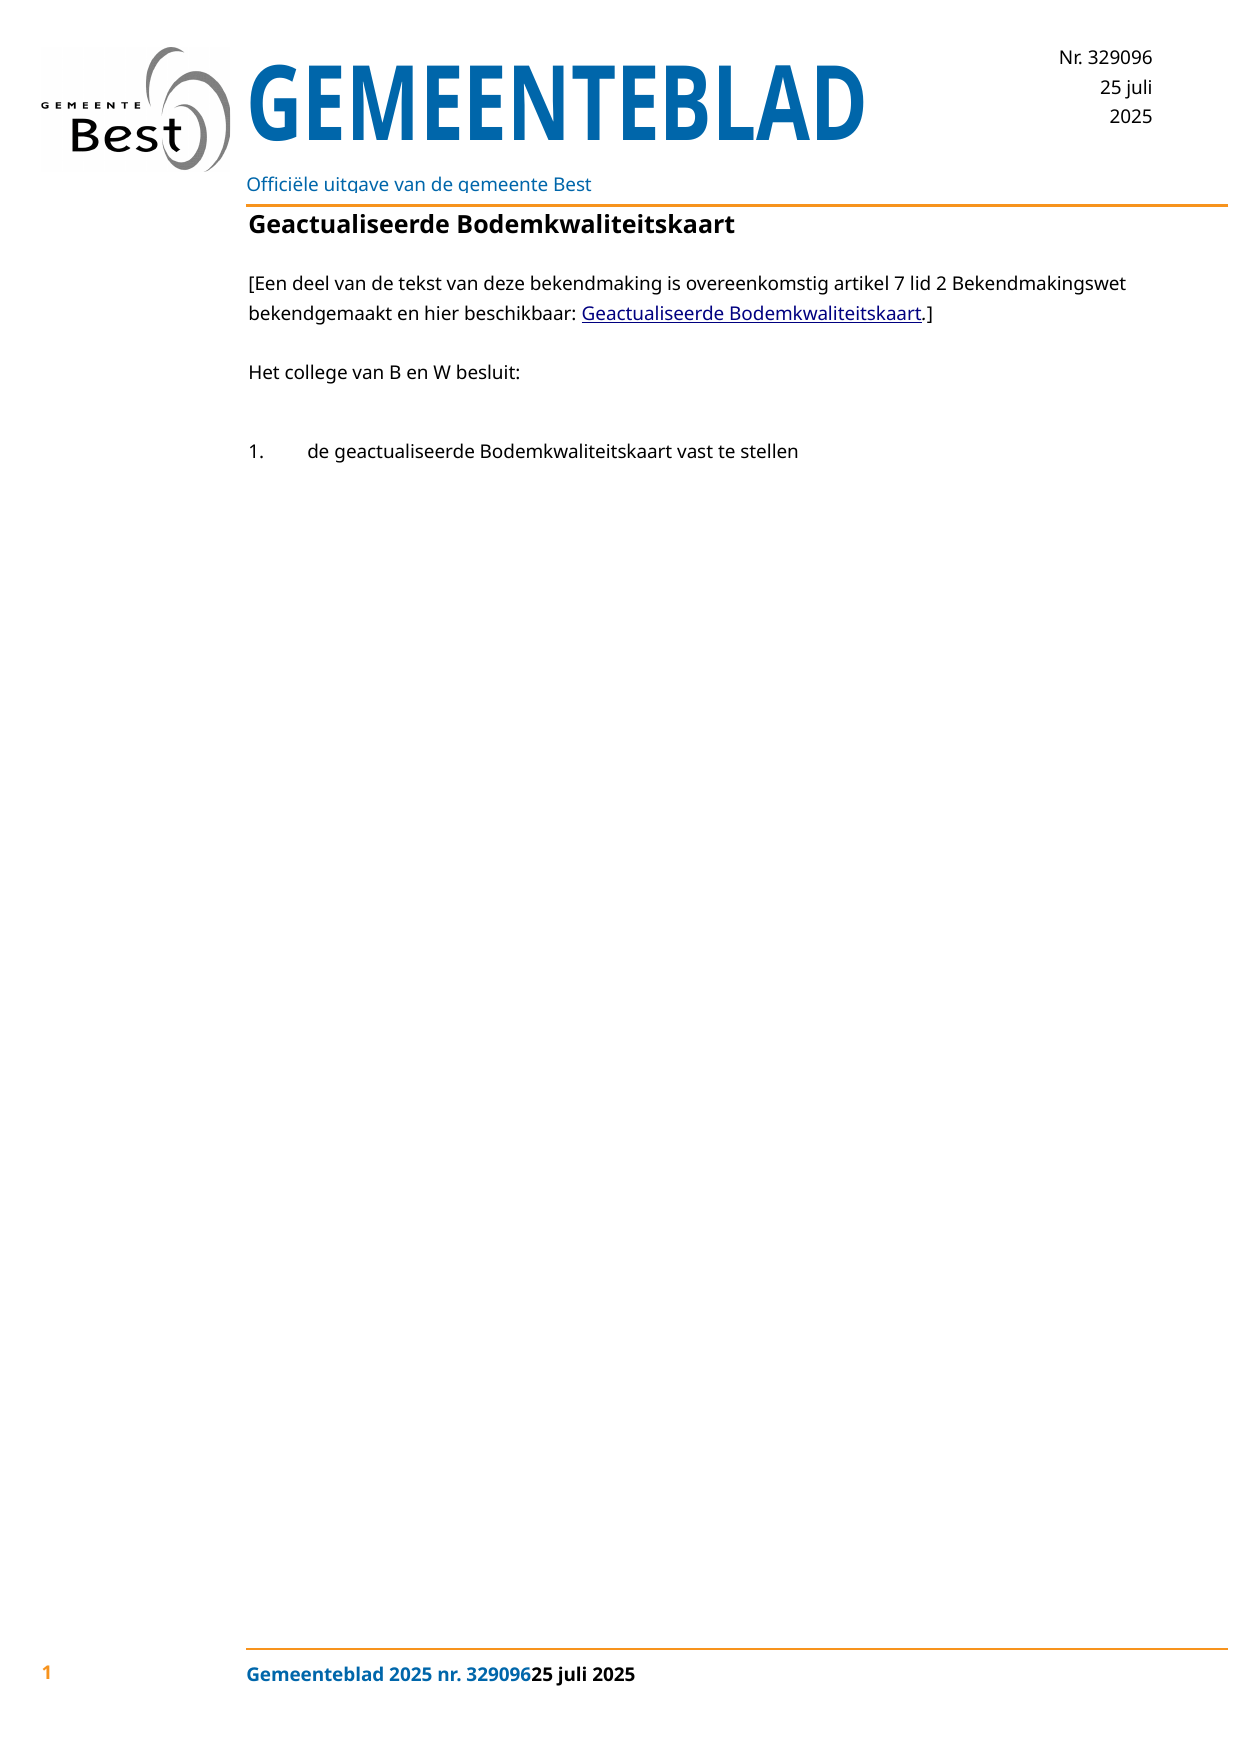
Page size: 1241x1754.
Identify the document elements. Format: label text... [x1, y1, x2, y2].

text [Een deel van de tekst van deze bekendmaking is overeenkomstig artikel 7 lid 2 Bekendmakingswet bekendgemaakt en hier beschikbaar: Geactualiseerde Bodemkwaliteitskaart.] [248, 270, 1152, 326]
text Het college van B en W besluit: [248, 359, 1152, 385]
text Geactualiseerde Bodemkwaliteitskaart [248, 207, 1152, 241]
picture [41, 47, 231, 172]
list de geactualiseerde Bodemkwaliteitskaart vast te stellen [248, 438, 1152, 464]
